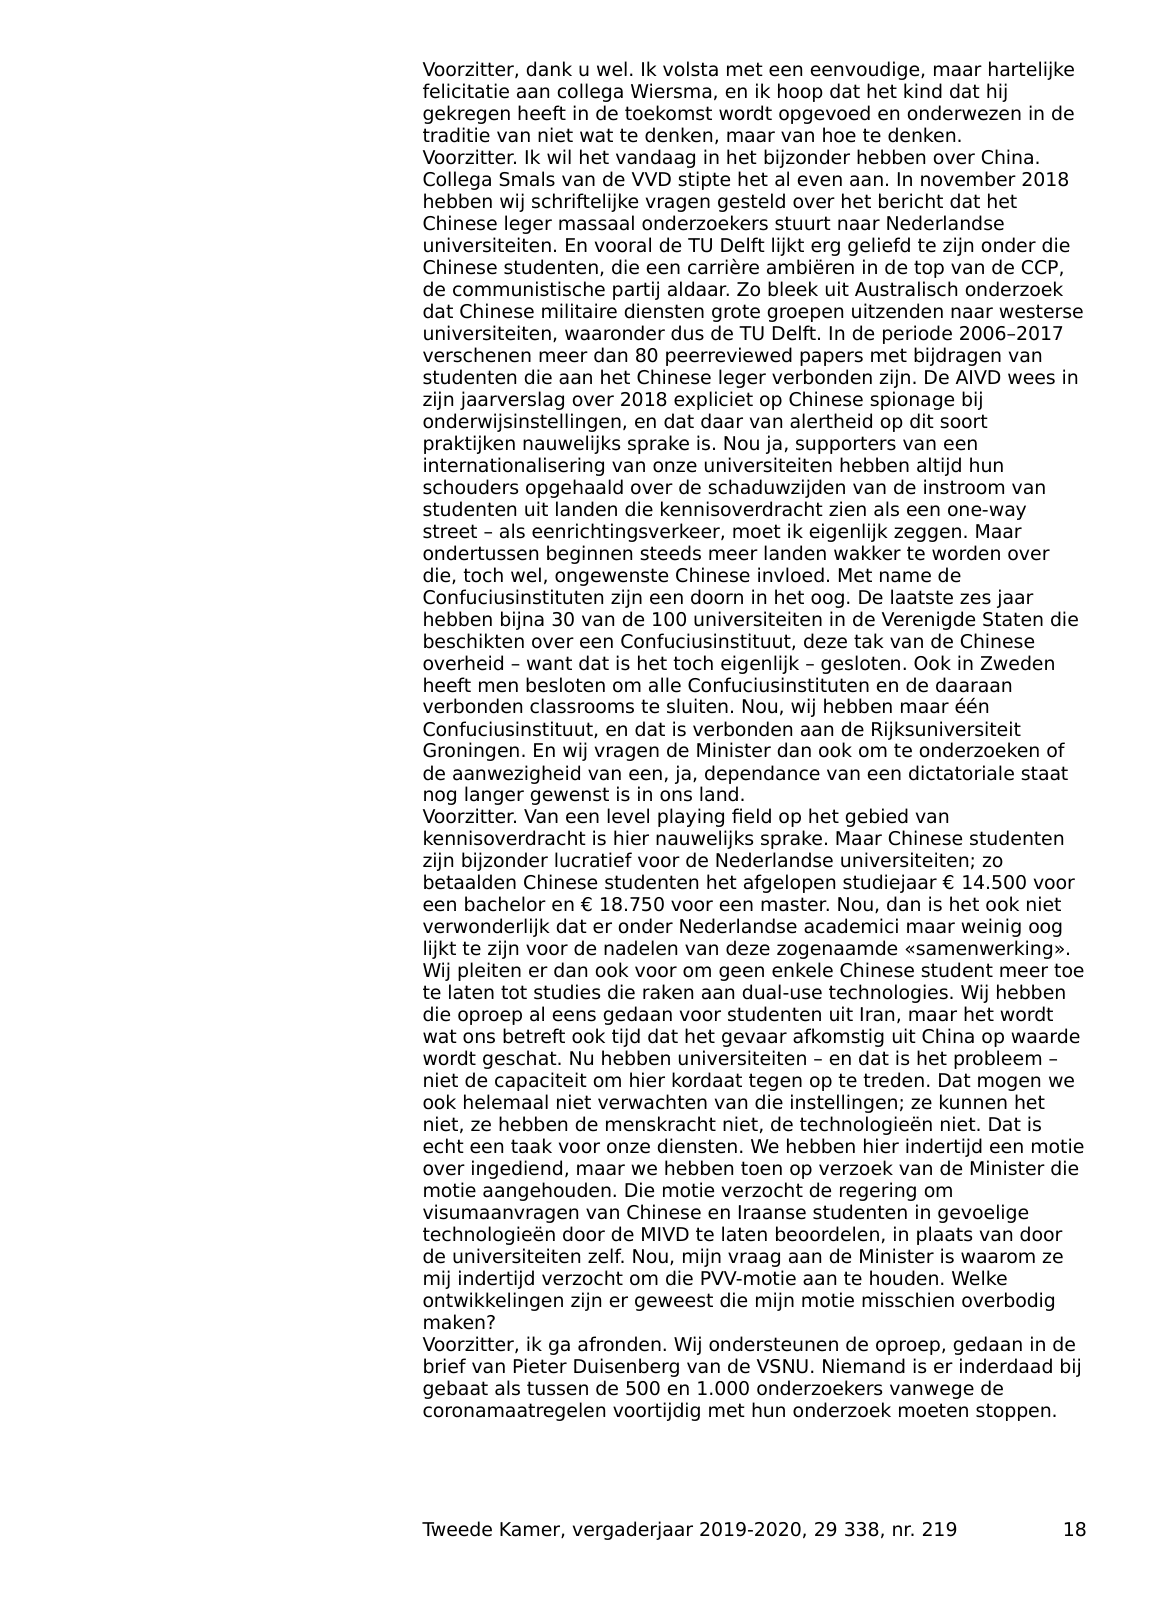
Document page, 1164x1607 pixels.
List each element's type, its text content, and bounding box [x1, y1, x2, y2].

text Voorzitter. Van een level playing field op het gebied van kennisoverdracht is hier nauwelijks sprake. Maar Chinese studenten zijn bijzonder lucratief voor de Nederlandse universiteiten; zo betaalden Chinese studenten het afgelopen studiejaar € 14.500 voor een bachelor en € 18.750 voor een master. Nou, dan is het ook niet verwonderlijk dat er onder Nederlandse academici maar weinig oog lijkt te zijn voor de nadelen van deze zogenaamde «samenwerking». Wij pleiten er dan ook voor om geen enkele Chinese student meer toe te laten tot studies die raken aan dual-use technologies. Wij hebben die oproep al eens gedaan voor studenten uit Iran, maar het wordt wat ons betreft ook tijd dat het gevaar afkomstig uit China op waarde wordt geschat. Nu hebben universiteiten – en dat is het probleem – niet de capaciteit om hier kordaat tegen op te treden. Dat mogen we ook helemaal niet verwachten van die instellingen; ze kunnen het niet, ze hebben de menskracht niet, de technologieën niet. Dat is echt een taak voor onze diensten. We hebben hier indertijd een motie over ingediend, maar we hebben toen op verzoek van de Minister die motie aangehouden. Die motie verzocht de regering om visumaanvragen van Chinese en Iraanse studenten in gevoelige technologieën door de MIVD te laten beoordelen, in plaats van door de universiteiten zelf. Nou, mijn vraag aan de Minister is waarom ze mij indertijd verzocht om die PVV-motie aan te houden. Welke ontwikkelingen zijn er geweest die mijn motie misschien overbodig maken? [422, 806, 1087, 1334]
text Voorzitter, ik ga afronden. Wij ondersteunen de oproep, gedaan in de brief van Pieter Duisenberg van de VSNU. Niemand is er inderdaad bij gebaat als tussen de 500 en 1.000 onderzoekers vanwege de coronamaatregelen voortijdig met hun onderzoek moeten stoppen. [422, 1334, 1087, 1422]
text Voorzitter. Ik wil het vandaag in het bijzonder hebben over China. Collega Smals van de VVD stipte het al even aan. In november 2018 hebben wij schriftelijke vragen gesteld over het bericht dat het Chinese leger massaal onderzoekers stuurt naar Nederlandse universiteiten. En vooral de TU Delft lijkt erg geliefd te zijn onder die Chinese studenten, die een carrière ambiëren in de top van de CCP, de communistische partij aldaar. Zo bleek uit Australisch onderzoek dat Chinese militaire diensten grote groepen uitzenden naar westerse universiteiten, waaronder dus de TU Delft. In de periode 2006–2017 verschenen meer dan 80 peerreviewed papers met bijdragen van studenten die aan het Chinese leger verbonden zijn. De AIVD wees in zijn jaarverslag over 2018 expliciet op Chinese spionage bij onderwijsinstellingen, en dat daar van alertheid op dit soort praktijken nauwelijks sprake is. Nou ja, supporters van een internationalisering van onze universiteiten hebben altijd hun schouders opgehaald over de schaduwzijden van de instroom van studenten uit landen die kennisoverdracht zien als een one-way street – als eenrichtingsverkeer, moet ik eigenlijk zeggen. Maar ondertussen beginnen steeds meer landen wakker te worden over die, toch wel, ongewenste Chinese invloed. Met name de Confuciusinstituten zijn een doorn in het oog. De laatste zes jaar hebben bijna 30 van de 100 universiteiten in de Verenigde Staten die beschikten over een Confuciusinstituut, deze tak van de Chinese overheid – want dat is het toch eigenlijk – gesloten. Ook in Zweden heeft men besloten om alle Confuciusinstituten en de daaraan verbonden classrooms te sluiten. Nou, wij hebben maar één Confuciusinstituut, en dat is verbonden aan de Rijksuniversiteit Groningen. En wij vragen de Minister dan ook om te onderzoeken of de aanwezigheid van een, ja, dependance van een dictatoriale staat nog langer gewenst is in ons land. [422, 147, 1087, 806]
text Voorzitter, dank u wel. Ik volsta met een eenvoudige, maar hartelijke felicitatie aan collega Wiersma, en ik hoop dat het kind dat hij gekregen heeft in de toekomst wordt opgevoed en onderwezen in de traditie van niet wat te denken, maar van hoe te denken. [422, 59, 1087, 147]
